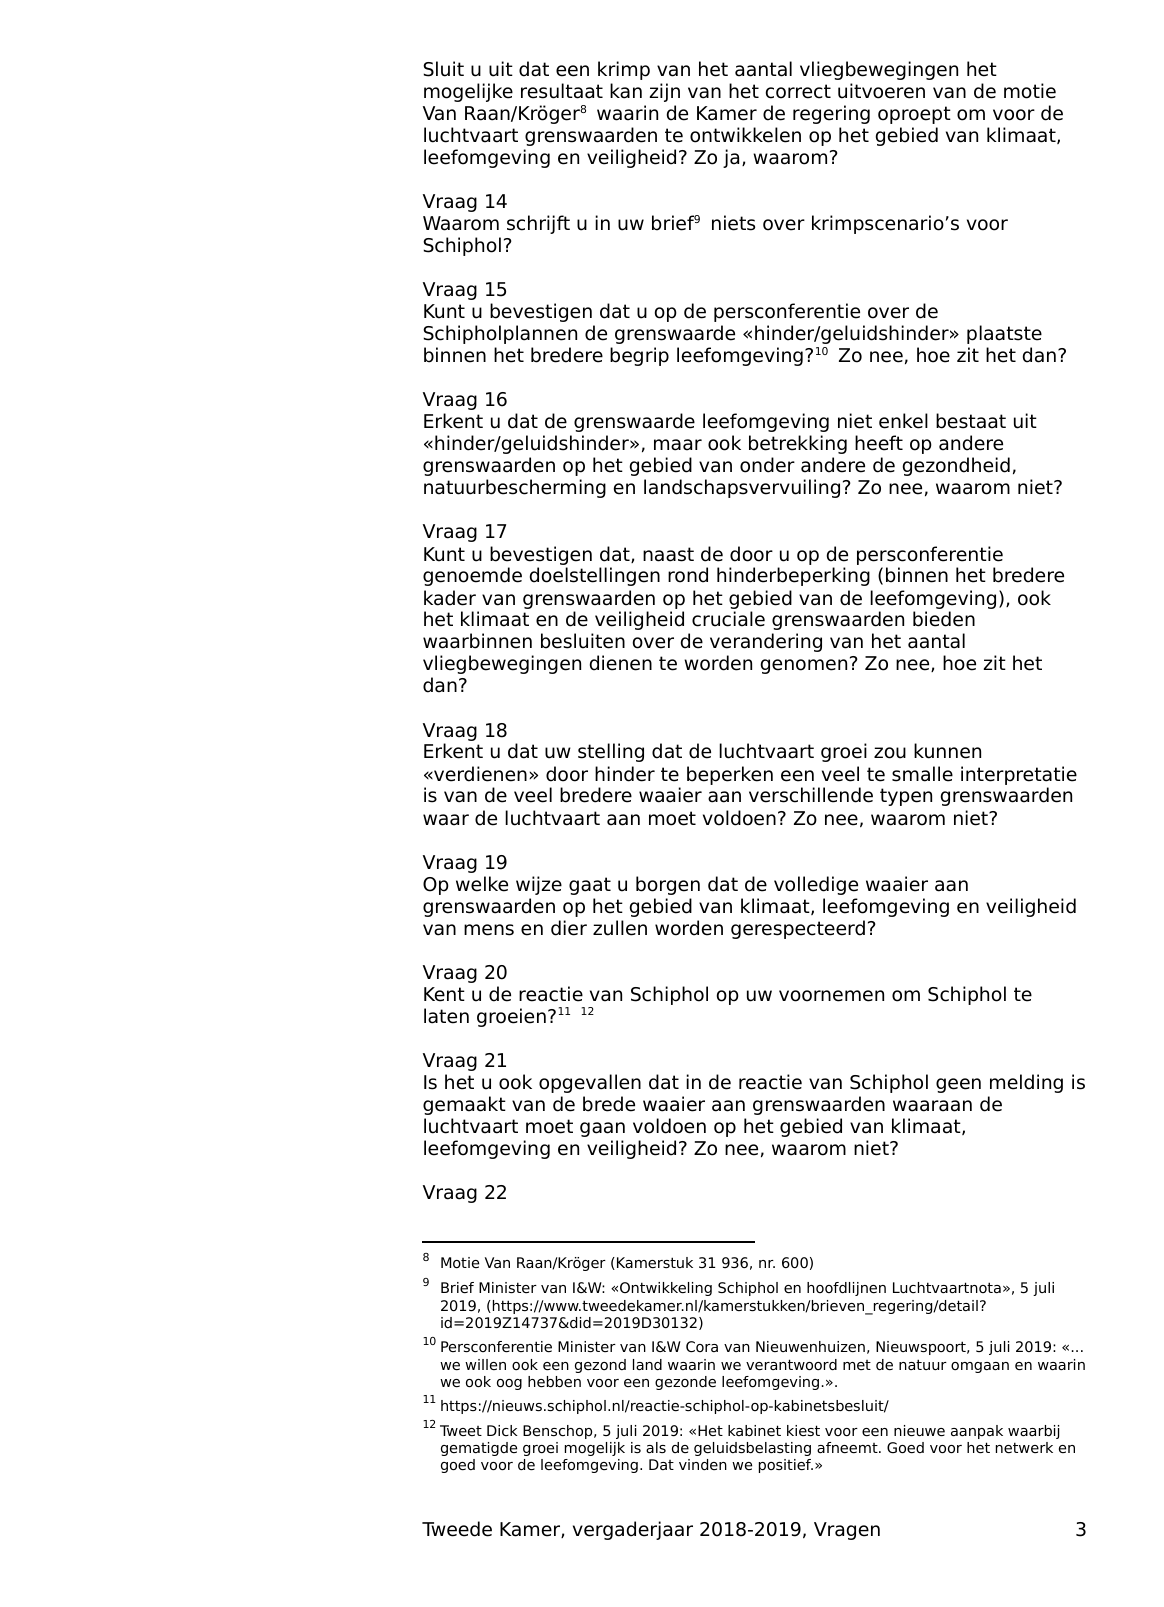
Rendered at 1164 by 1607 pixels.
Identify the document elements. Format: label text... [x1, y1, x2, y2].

text https://nieuws.schiphol.nl/reactie-schiphol-op-kabinetsbesluit/ [422, 1393, 1087, 1416]
text Kunt u bevestigen dat, naast de door u op de persconferentie genoemde doelstellingen rond hinderbeperking (binnen het bredere kader van grenswaarden op het gebied van de leefomgeving), ook het klimaat en de veiligheid cruciale grenswaarden bieden waarbinnen besluiten over de verandering van het aantal vliegbewegingen dienen te worden genomen? Zo nee, hoe zit het dan? [422, 543, 1087, 697]
text Vraag 16 [422, 389, 1087, 411]
text Op welke wijze gaat u borgen dat de volledige waaier aan grenswaarden op het gebied van klimaat, leefomgeving en veiligheid van mens en dier zullen worden gerespecteerd? [422, 873, 1087, 939]
text Kunt u bevestigen dat u op de persconferentie over de Schipholplannen de grenswaarde «hinder/geluidshinder» plaatste binnen het bredere begrip leefomgeving? Zo nee, hoe zit het dan? [422, 301, 1087, 367]
text Persconferentie Minister van I&W Cora van Nieuwenhuizen, Nieuwspoort, 5 juli 2019: «... we willen ook een gezond land waarin we verantwoord met de natuur omgaan en waarin we ook oog hebben voor een gezonde leefomgeving.». [422, 1335, 1087, 1391]
text Vraag 18 [422, 719, 1087, 741]
text Vraag 14 [422, 191, 1087, 213]
text Is het u ook opgevallen dat in de reactie van Schiphol geen melding is gemaakt van de brede waaier aan grenswaarden waaraan de luchtvaart moet gaan voldoen op het gebied van klimaat, leefomgeving en veiligheid? Zo nee, waarom niet? [422, 1072, 1087, 1160]
text Vraag 20 [422, 962, 1087, 984]
text Erkent u dat uw stelling dat de luchtvaart groei zou kunnen «verdienen» door hinder te beperken een veel te smalle interpretatie is van de veel bredere waaier aan verschillende typen grenswaarden waar de luchtvaart aan moet voldoen? Zo nee, waarom niet? [422, 741, 1087, 829]
text Kent u de reactie van Schiphol op uw voornemen om Schiphol te laten groeien? [422, 984, 1087, 1028]
text Sluit u uit dat een krimp van het aantal vliegbewegingen het mogelijke resultaat kan zijn van het correct uitvoeren van de motie Van Raan/Kröger waarin de Kamer de regering oproept om voor de luchtvaart grenswaarden te ontwikkelen op het gebied van klimaat, leefomgeving en veiligheid? Zo ja, waarom? [422, 59, 1087, 169]
text Waarom schrijft u in uw brief niets over krimpscenario’s voor Schiphol? [422, 213, 1087, 257]
text Vraag 21 [422, 1050, 1087, 1072]
text Vraag 19 [422, 852, 1087, 873]
text Tweet Dick Benschop, 5 juli 2019: «Het kabinet kiest voor een nieuwe aanpak waarbij gematigde groei mogelijk is als de geluidsbelasting afneemt. Goed voor het netwerk en goed voor de leefomgeving. Dat vinden we positief.» [422, 1418, 1087, 1474]
text Erkent u dat de grenswaarde leefomgeving niet enkel bestaat uit «hinder/geluidshinder», maar ook betrekking heeft op andere grenswaarden op het gebied van onder andere de gezondheid, natuurbescherming en landschapsvervuiling? Zo nee, waarom niet? [422, 411, 1087, 499]
text Brief Minister van I&W: «Ontwikkeling Schiphol en hoofdlijnen Luchtvaartnota», 5 juli 2019, (https://www.tweedekamer.nl/kamerstukken/brieven_regering/detail?id=2019Z14737&did=2019D30132) [422, 1276, 1087, 1332]
text Vraag 22 [422, 1182, 1087, 1204]
text Vraag 17 [422, 521, 1087, 543]
text Vraag 15 [422, 279, 1087, 301]
text Motie Van Raan/Kröger (Kamerstuk 31 936, nr. 600) [422, 1251, 1087, 1273]
